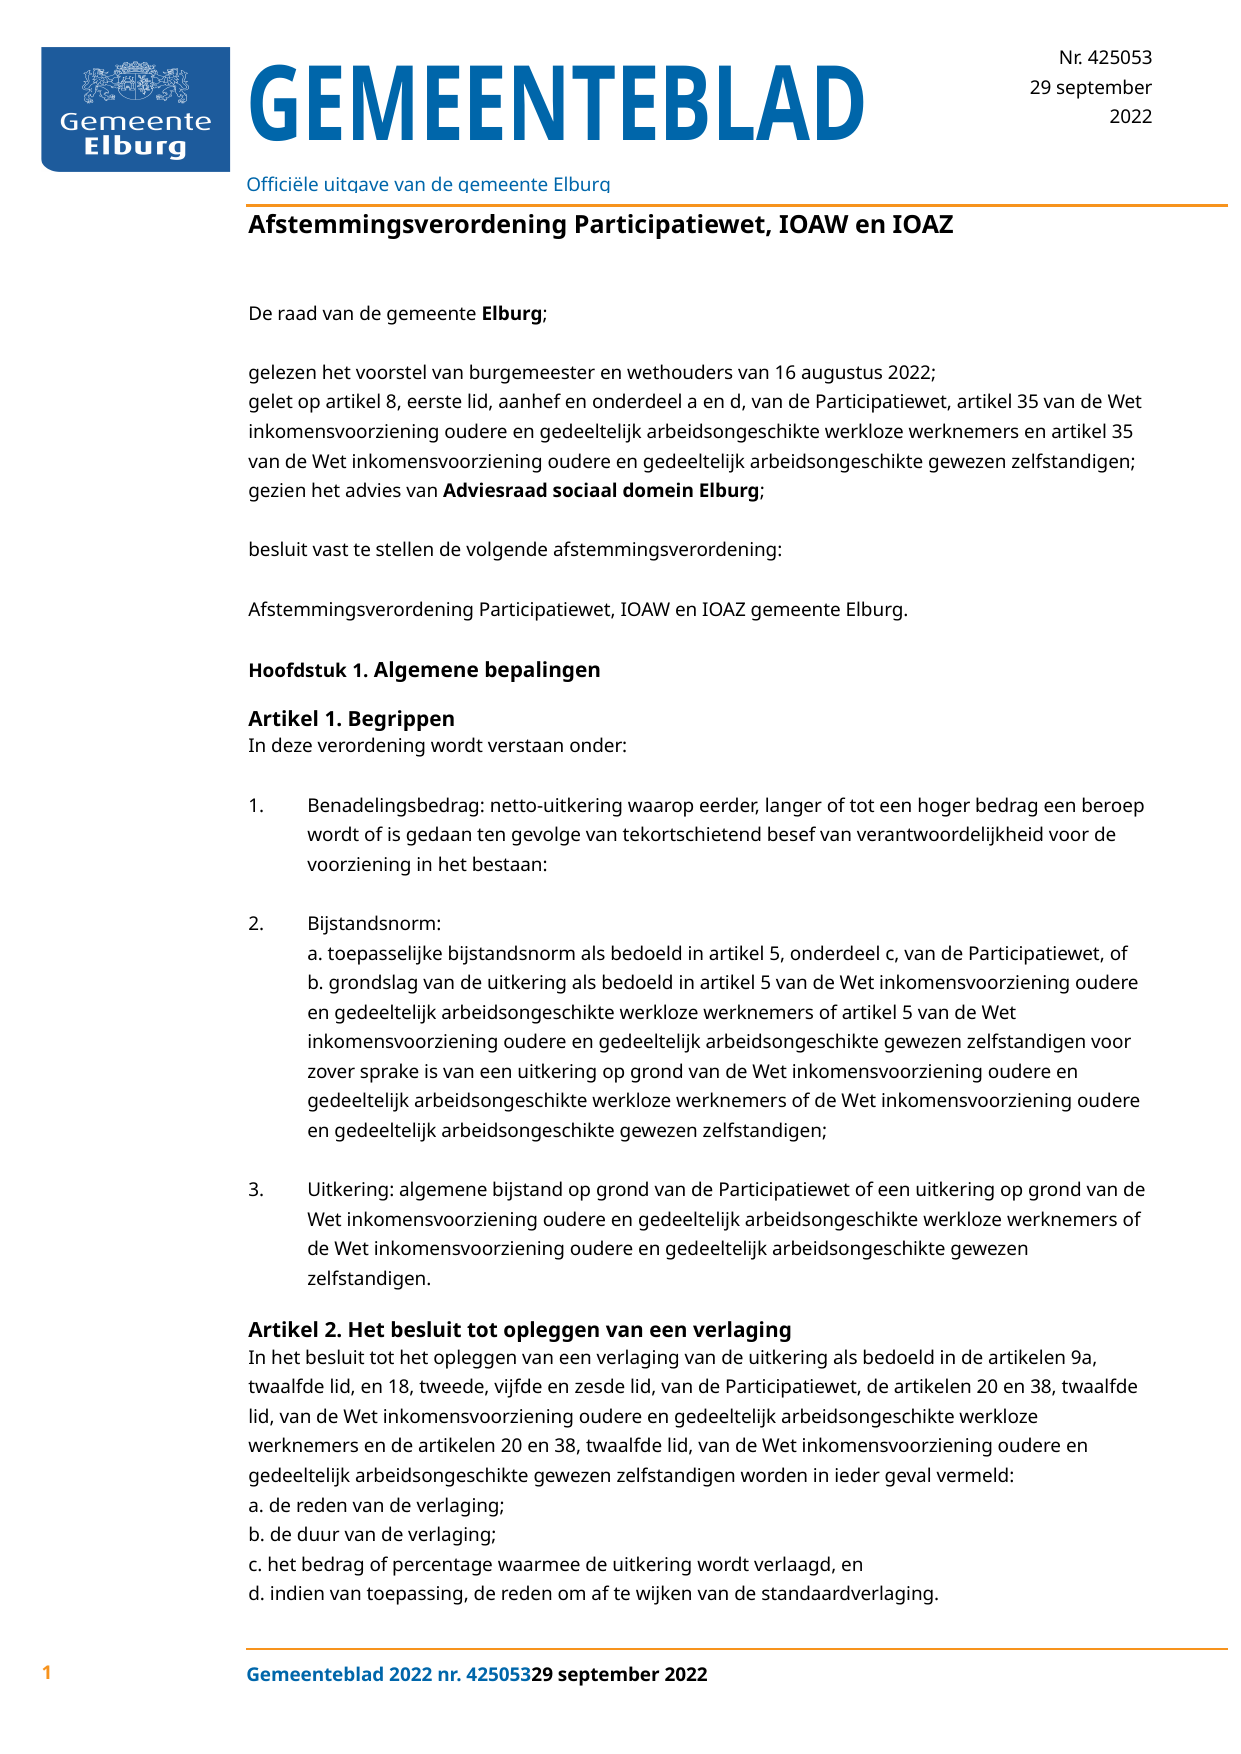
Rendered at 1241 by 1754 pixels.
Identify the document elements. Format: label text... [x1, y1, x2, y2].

text gelezen het voorstel van burgemeester en wethouders van 16 augustus 2022; [248, 359, 1152, 385]
list Uitkering: algemene bijstand op grond van de Participatiewet of een uitkering op grond van de Wet inkomensvoorziening oudere en gedeeltelijk arbeidsongeschikte werkloze werknemers of de Wet inkomensvoorziening oudere en gedeeltelijk arbeidsongeschikte gewezen zelfstandigen. [248, 1176, 1152, 1291]
text In het besluit tot het opleggen van een verlaging van de uitkering als bedoeld in de artikelen 9a, twaalfde lid, en 18, tweede, vijfde en zesde lid, van de Participatiewet, de artikelen 20 en 38, twaalfde lid, van de Wet inkomensvoorziening oudere en gedeeltelijk arbeidsongeschikte werkloze werknemers en de artikelen 20 en 38, twaalfde lid, van de Wet inkomensvoorziening oudere en gedeeltelijk arbeidsongeschikte gewezen zelfstandigen worden in ieder geval vermeld: [248, 1344, 1152, 1488]
list a. toepasselijke bijstandsnorm als bedoeld in artikel 5, onderdeel c, van de Participatiewet, of [248, 940, 1152, 965]
text De raad van de gemeente Elburg; [248, 300, 1152, 326]
text Afstemmingsverordening Participatiewet, IOAW en IOAZ gemeente Elburg. [248, 596, 1152, 621]
text a. de reden van de verlaging; [248, 1492, 1152, 1518]
list b. grondslag van de uitkering als bedoeld in artikel 5 van de Wet inkomensvoorziening oudere en gedeeltelijk arbeidsongeschikte werkloze werknemers of artikel 5 van de Wet inkomensvoorziening oudere en gedeeltelijk arbeidsongeschikte gewezen zelfstandigen voor zover sprake is van een uitkering op grond van de Wet inkomensvoorziening oudere en gedeeltelijk arbeidsongeschikte werkloze werknemers of de Wet inkomensvoorziening oudere en gedeeltelijk arbeidsongeschikte gewezen zelfstandigen; [248, 969, 1152, 1143]
list Bijstandsnorm: [248, 910, 1152, 936]
text b. de duur van de verlaging; [248, 1521, 1152, 1547]
picture [41, 47, 231, 172]
text c. het bedrag of percentage waarmee de uitkering wordt verlaagd, en [248, 1551, 1152, 1577]
text Afstemmingsverordening Participatiewet, IOAW en IOAZ [248, 207, 1152, 241]
list Benadelingsbedrag: netto-uitkering waarop eerder, langer of tot een hoger bedrag een beroep wordt of is gedaan ten gevolge van tekortschietend besef van verantwoordelijkheid voor de voorziening in het bestaan: [248, 792, 1152, 877]
text Artikel 1. Begrippen [248, 704, 1152, 733]
text Artikel 2. Het besluit tot opleggen van een verlaging [248, 1316, 1152, 1344]
text besluit vast te stellen de volgende afstemmingsverordening: [248, 537, 1152, 562]
text gelet op artikel 8, eerste lid, aanhef en onderdeel a en d, van de Participatiewet, artikel 35 van de Wet inkomensvoorziening oudere en gedeeltelijk arbeidsongeschikte werkloze werknemers en artikel 35 van de Wet inkomensvoorziening oudere en gedeeltelijk arbeidsongeschikte gewezen zelfstandigen; [248, 389, 1152, 473]
text gezien het advies van Adviesraad sociaal domein Elburg; [248, 477, 1152, 503]
text Hoofdstuk 1. Algemene bepalingen [248, 655, 1152, 683]
text In deze verordening wordt verstaan onder: [248, 733, 1152, 758]
text d. indien van toepassing, de reden om af te wijken van de standaardverlaging. [248, 1581, 1152, 1606]
